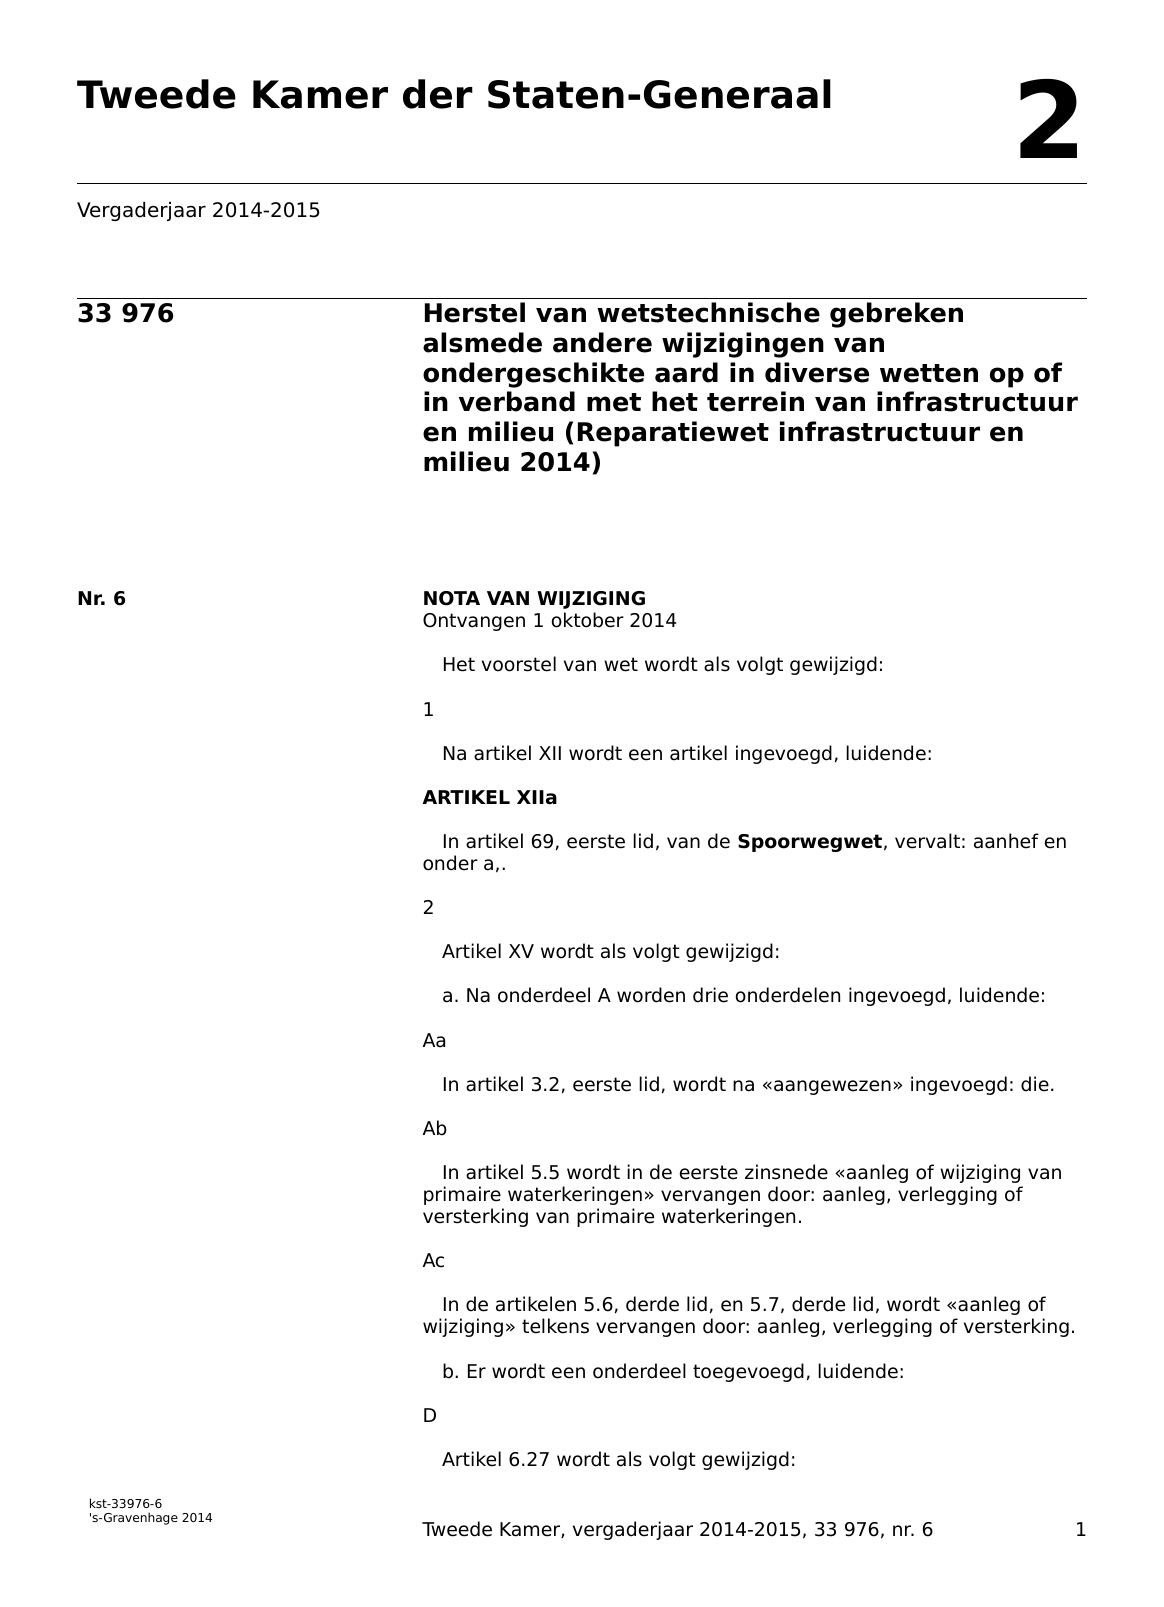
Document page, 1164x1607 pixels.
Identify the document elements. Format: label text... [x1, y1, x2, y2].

text In artikel 69, eerste lid, van de Spoorwegwet, vervalt: aanhef en onder a,. [422, 831, 1087, 875]
text In artikel 3.2, eerste lid, wordt na «aangewezen» ingevoegd: die. [422, 1074, 1087, 1096]
text In artikel 5.5 wordt in de eerste zinsnede «aanleg of wijziging van primaire waterkeringen» vervangen door: aanleg, verlegging of versterking van primaire waterkeringen. [422, 1162, 1087, 1228]
table_header 2 [886, 59, 1087, 183]
text In de artikelen 5.6, derde lid, en 5.7, derde lid, wordt «aanleg of wijziging» telkens vervangen door: aanleg, verlegging of versterking. [422, 1294, 1087, 1338]
table_header Tweede Kamer der Staten-Generaal [77, 59, 886, 183]
table_cell Vergaderjaar 2014-2015 [77, 184, 1087, 298]
subtitle 1 [422, 698, 1087, 720]
subtitle Nr. 6 NOTA VAN WIJZIGING [77, 588, 1087, 610]
subtitle 2 [422, 897, 1087, 919]
subtitle Ac [422, 1250, 1087, 1272]
text a. Na onderdeel A worden drie onderdelen ingevoegd, luidende: [422, 985, 1087, 1007]
subtitle Ab [422, 1118, 1087, 1140]
subtitle Aa [422, 1029, 1087, 1052]
text Na artikel XII wordt een artikel ingevoegd, luidende: [422, 743, 1087, 764]
text Het voorstel van wet wordt als volgt gewijzigd: [422, 654, 1087, 676]
subtitle D [422, 1405, 1087, 1427]
text kst-33976-6 [88, 1497, 323, 1511]
text Ontvangen 1 oktober 2014 [422, 610, 1087, 632]
text 's-Gravenhage 2014 [88, 1511, 323, 1525]
text b. Er wordt een onderdeel toegevoegd, luidende: [422, 1361, 1087, 1382]
subtitle 33 976 Herstel van wetstechnische gebreken alsmede andere wijzigingen van ondergeschikte aard in diverse wetten op of in verband met het terrein van infrastructuur en milieu (Reparatiewet infrastructuur en milieu 2014) [77, 299, 1087, 477]
text Artikel 6.27 wordt als volgt gewijzigd: [422, 1449, 1087, 1471]
text Artikel XV wordt als volgt gewijzigd: [422, 941, 1087, 963]
subtitle ARTIKEL XIIa [422, 787, 1087, 809]
